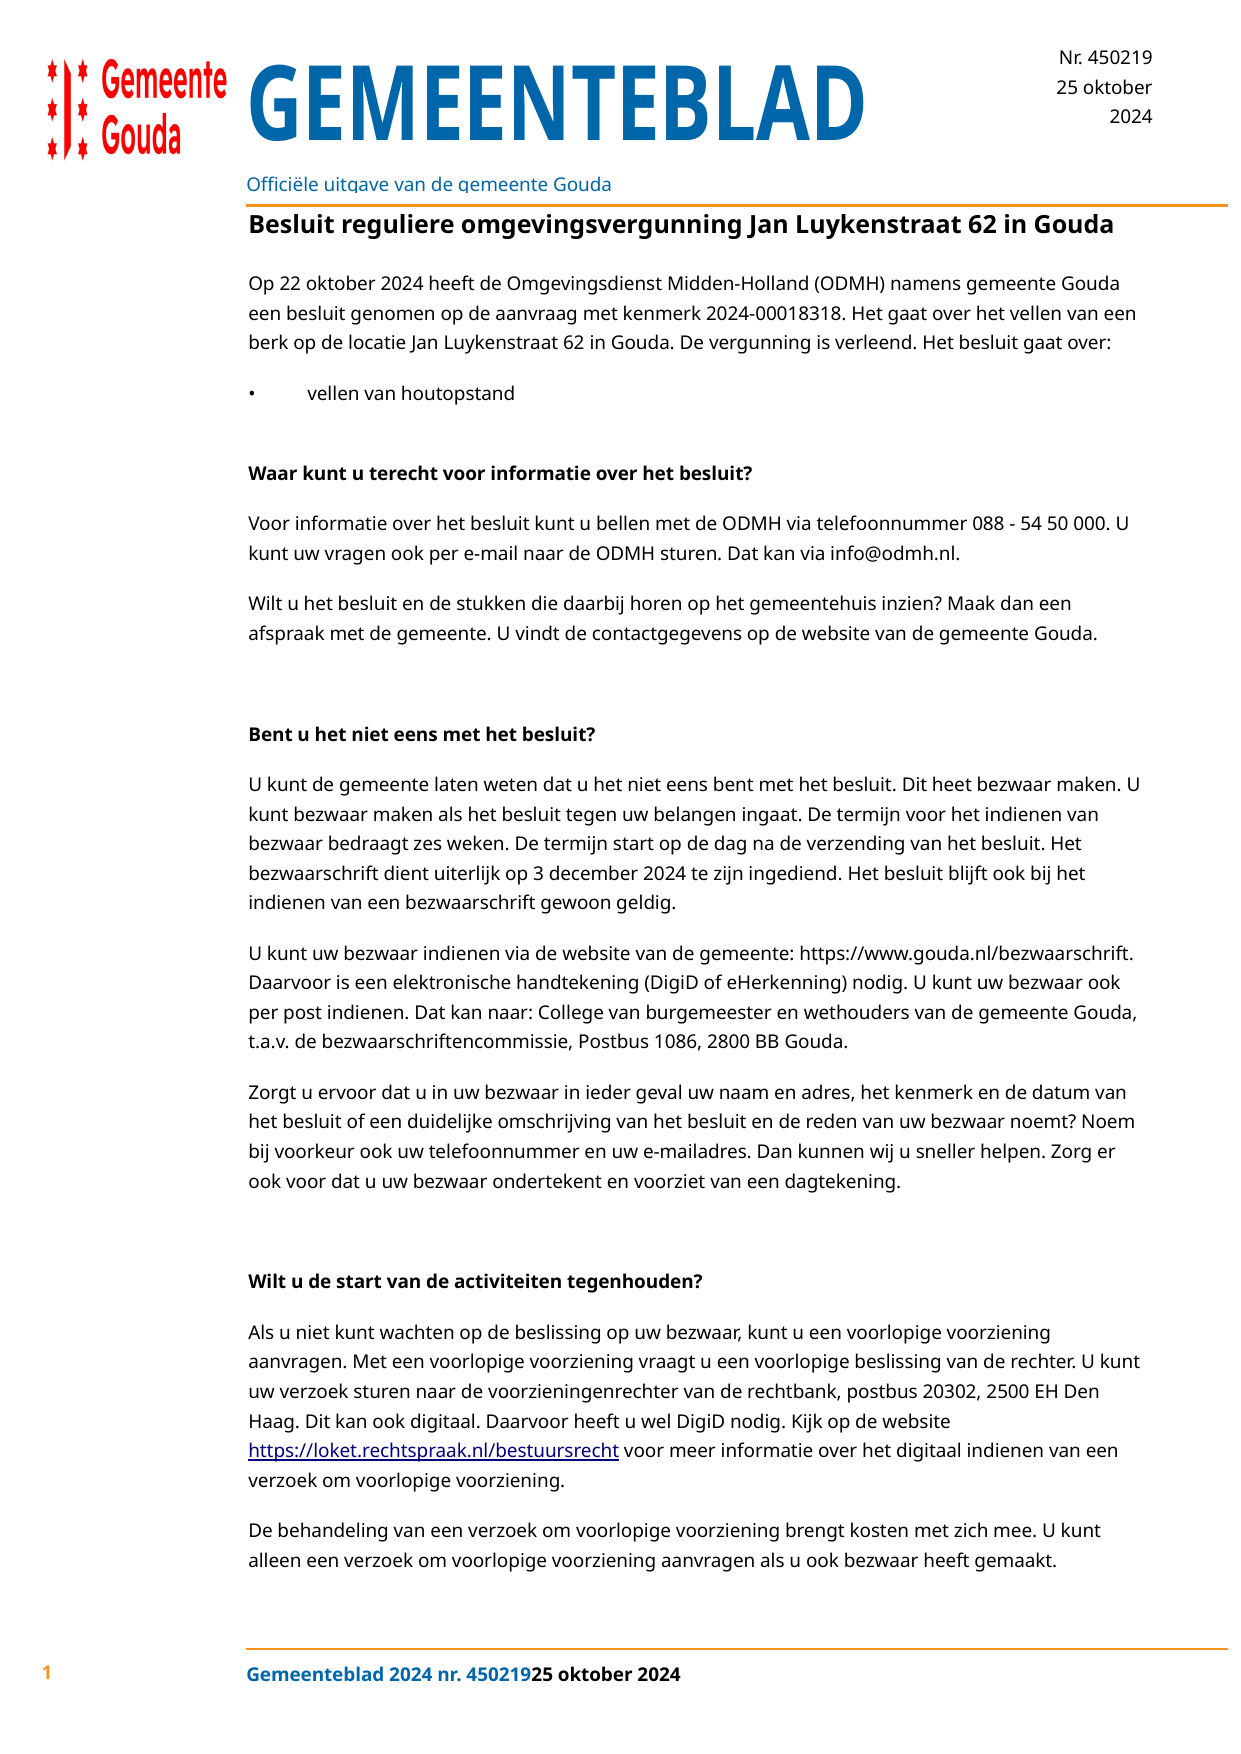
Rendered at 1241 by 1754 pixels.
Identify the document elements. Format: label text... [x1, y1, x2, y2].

text Wilt u de start van de activiteiten tegenhouden? [248, 1269, 1152, 1294]
text Zorgt u ervoor dat u in uw bezwaar in ieder geval uw naam en adres, het kenmerk en de datum van het besluit of een duidelijke omschrijving van het besluit en de reden van uw bezwaar noemt? Noem bij voorkeur ook uw telefoonnummer en uw e-mailadres. Dan kunnen wij u sneller helpen. Zorg er ook voor dat u uw bezwaar ondertekent en voorziet van een dagtekening. [248, 1079, 1152, 1193]
picture [41, 47, 231, 172]
text Waar kunt u terecht voor informatie over het besluit? [248, 460, 1152, 486]
text U kunt de gemeente laten weten dat u het niet eens bent met het besluit. Dit heet bezwaar maken. U kunt bezwaar maken als het besluit tegen uw belangen ingaat. De termijn voor het indienen van bezwaar bedraagt zes weken. De termijn start op de dag na de verzending van het besluit. Het bezwaarschrift dient uiterlijk op 3 december 2024 te zijn ingediend. Het besluit blijft ook bij het indienen van een bezwaarschrift gewoon geldig. [248, 771, 1152, 915]
text Bent u het niet eens met het besluit? [248, 721, 1152, 746]
text De behandeling van een verzoek om voorlopige voorziening brengt kosten met zich mee. U kunt alleen een verzoek om voorlopige voorziening aanvragen als u ook bezwaar heeft gemaakt. [248, 1517, 1152, 1573]
list vellen van houtopstand [248, 380, 1152, 406]
text Wilt u het besluit en de stukken die daarbij horen op het gemeentehuis inzien? Maak dan een afspraak met de gemeente. U vindt de contactgegevens op de website van de gemeente Gouda. [248, 590, 1152, 646]
text Voor informatie over het besluit kunt u bellen met de ODMH via telefoonnummer 088 - 54 50 000. U kunt uw vragen ook per e-mail naar de ODMH sturen. Dat kan via info@odmh.nl. [248, 510, 1152, 566]
text U kunt uw bezwaar indienen via de website van de gemeente: https://www.gouda.nl/bezwaarschrift. Daarvoor is een elektronische handtekening (DigiD of eHerkenning) nodig. U kunt uw bezwaar ook per post indienen. Dat kan naar: College van burgemeester en wethouders van de gemeente Gouda, t.a.v. de bezwaarschriftencommissie, Postbus 1086, 2800 BB Gouda. [248, 940, 1152, 1054]
text Als u niet kunt wachten op de beslissing op uw bezwaar, kunt u een voorlopige voorziening aanvragen. Met een voorlopige voorziening vraagt u een voorlopige beslissing van de rechter. U kunt uw verzoek sturen naar de voorzieningenrechter van de rechtbank, postbus 20302, 2500 EH Den Haag. Dit kan ook digitaal. Daarvoor heeft u wel DigiD nodig. Kijk op de website https://loket.rechtspraak.nl/bestuursrecht voor meer informatie over het digitaal indienen van een verzoek om voorlopige voorziening. [248, 1319, 1152, 1493]
text Op 22 oktober 2024 heeft de Omgevingsdienst Midden-Holland (ODMH) namens gemeente Gouda een besluit genomen op de aanvraag met kenmerk 2024-00018318. Het gaat over het vellen van een berk op de locatie Jan Luykenstraat 62 in Gouda. De vergunning is verleend. Het besluit gaat over: [248, 270, 1152, 355]
text Besluit reguliere omgevingsvergunning Jan Luykenstraat 62 in Gouda [248, 207, 1152, 241]
